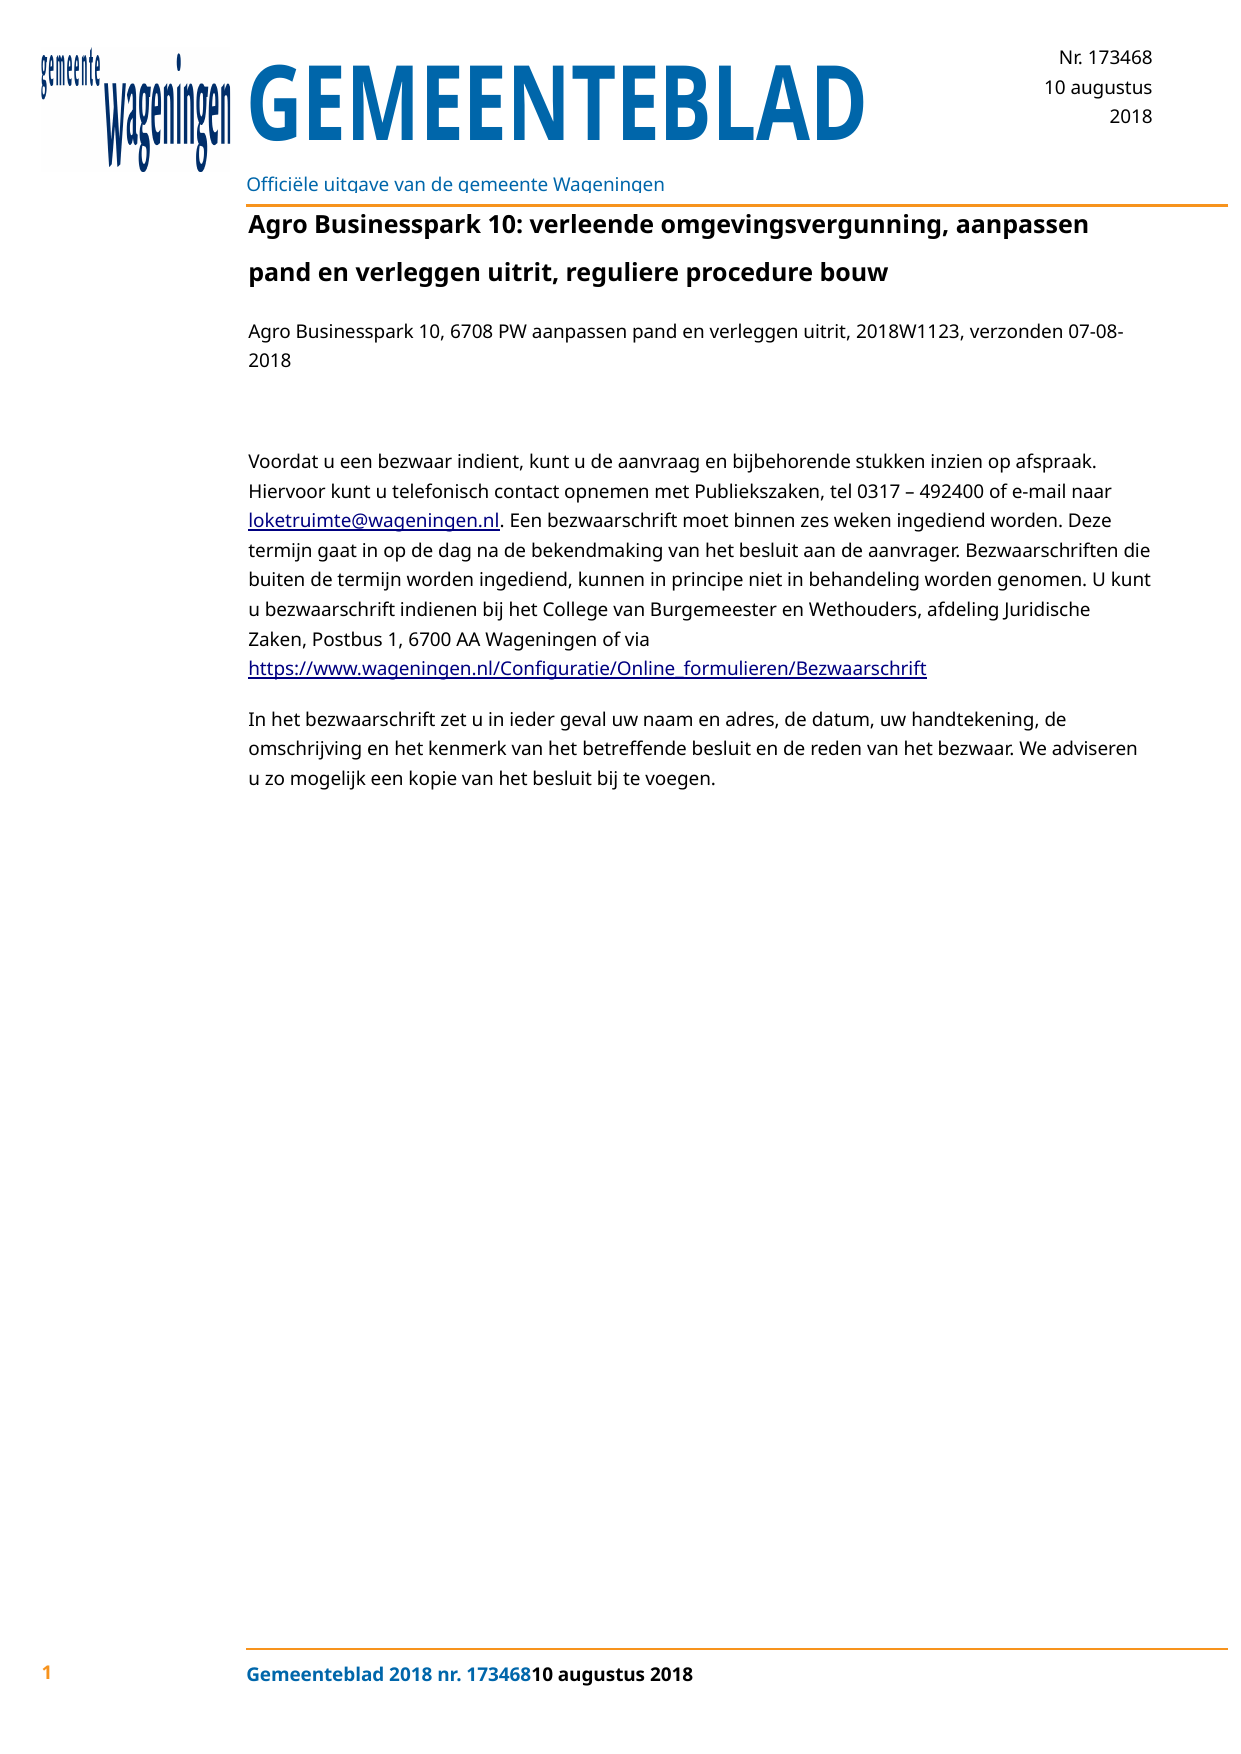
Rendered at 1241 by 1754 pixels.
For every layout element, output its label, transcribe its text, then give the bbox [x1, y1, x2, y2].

text Agro Businesspark 10, 6708 PW aanpassen pand en verleggen uitrit, 2018W1123, verzonden 07-08-2018 [248, 318, 1152, 373]
text Voordat u een bezwaar indient, kunt u de aanvraag en bijbehorende stukken inzien op afspraak. Hiervoor kunt u telefonisch contact opnemen met Publiekszaken, tel 0317 – 492400 of e-mail naar loketruimte@wageningen.nl. Een bezwaarschrift moet binnen zes weken ingediend worden. Deze termijn gaat in op de dag na de bekendmaking van het besluit aan de aanvrager. Bezwaarschriften die buiten de termijn worden ingediend, kunnen in principe niet in behandeling worden genomen. U kunt u bezwaarschrift indienen bij het College van Burgemeester en Wethouders, afdeling Juridische Zaken, Postbus 1, 6700 AA Wageningen of via https://www.wageningen.nl/Configuratie/Online_formulieren/Bezwaarschrift [248, 448, 1152, 681]
text Agro Businesspark 10: verleende omgevingsvergunning, aanpassen pand en verleggen uitrit, reguliere procedure bouw [248, 207, 1152, 288]
text In het bezwaarschrift zet u in ieder geval uw naam en adres, de datum, uw handtekening, de omschrijving en het kenmerk van het betreffende besluit en de reden van het bezwaar. We adviseren u zo mogelijk een kopie van het besluit bij te voegen. [248, 706, 1152, 791]
picture [41, 47, 231, 172]
